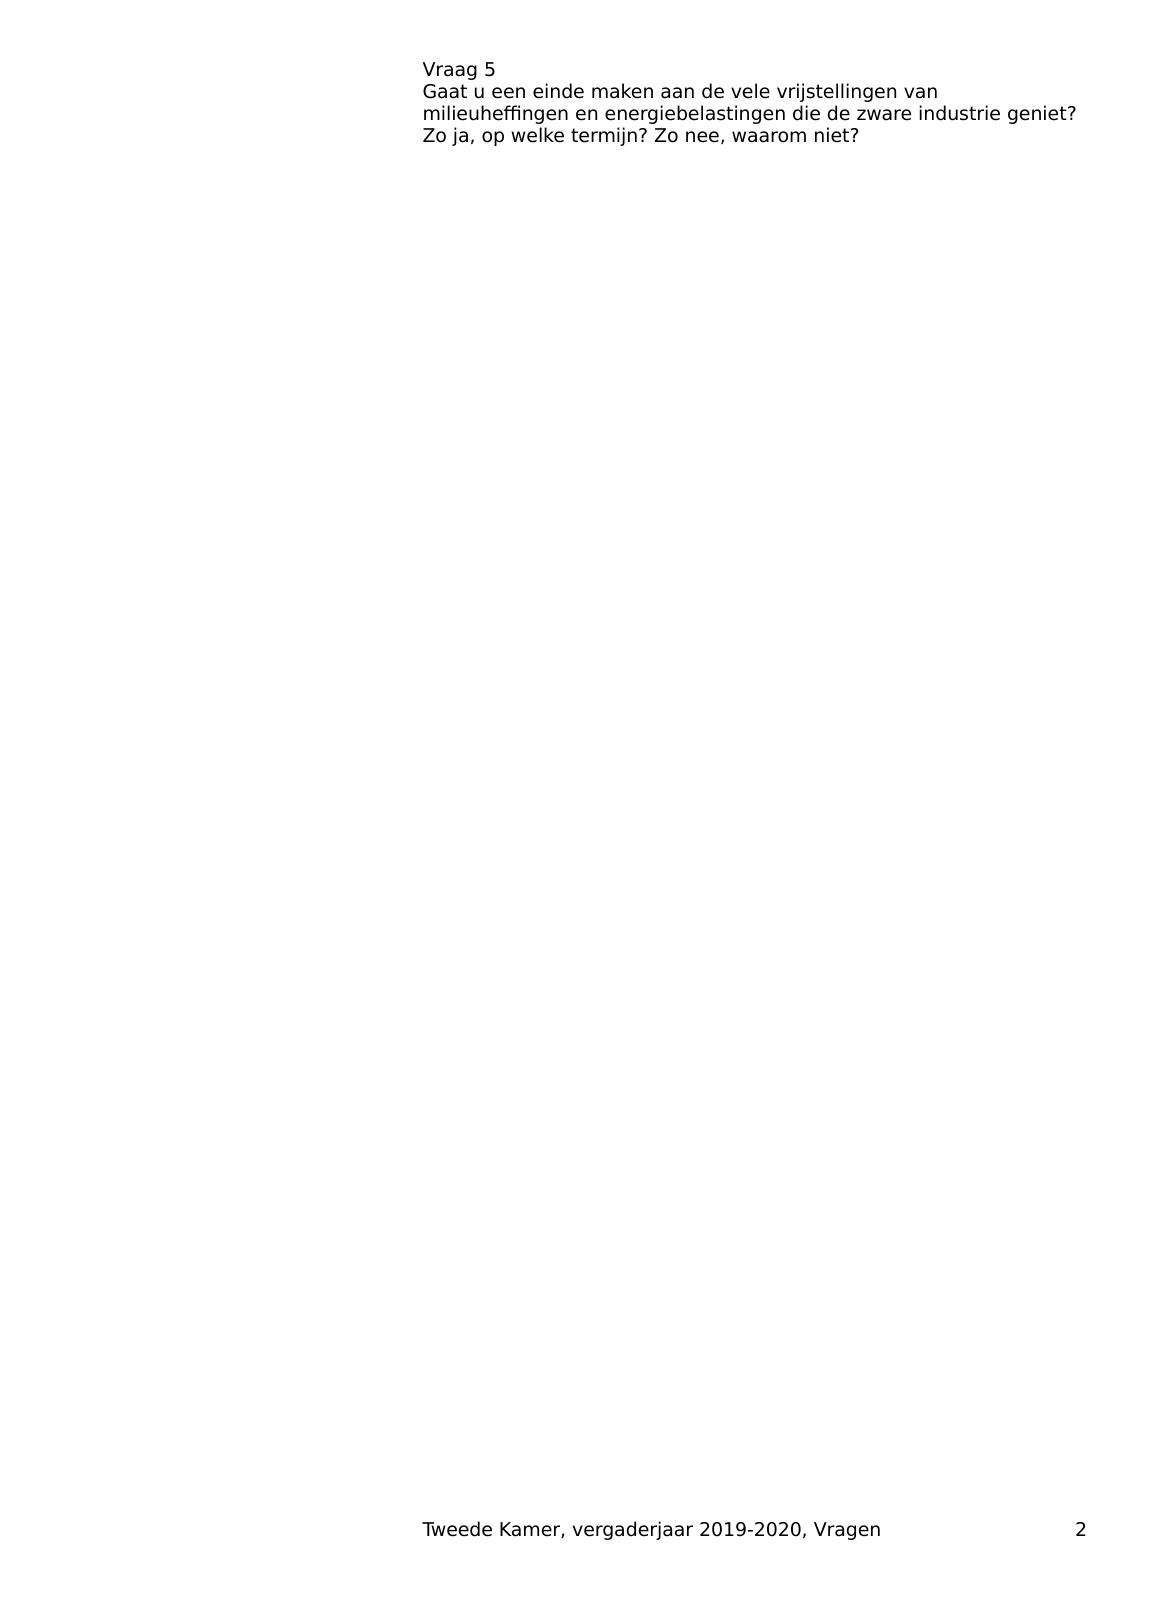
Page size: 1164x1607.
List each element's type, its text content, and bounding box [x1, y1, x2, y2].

text Vraag 5 [422, 59, 1087, 81]
text Gaat u een einde maken aan de vele vrijstellingen van milieuheffingen en energiebelastingen die de zware industrie geniet? Zo ja, op welke termijn? Zo nee, waarom niet? [422, 81, 1087, 147]
